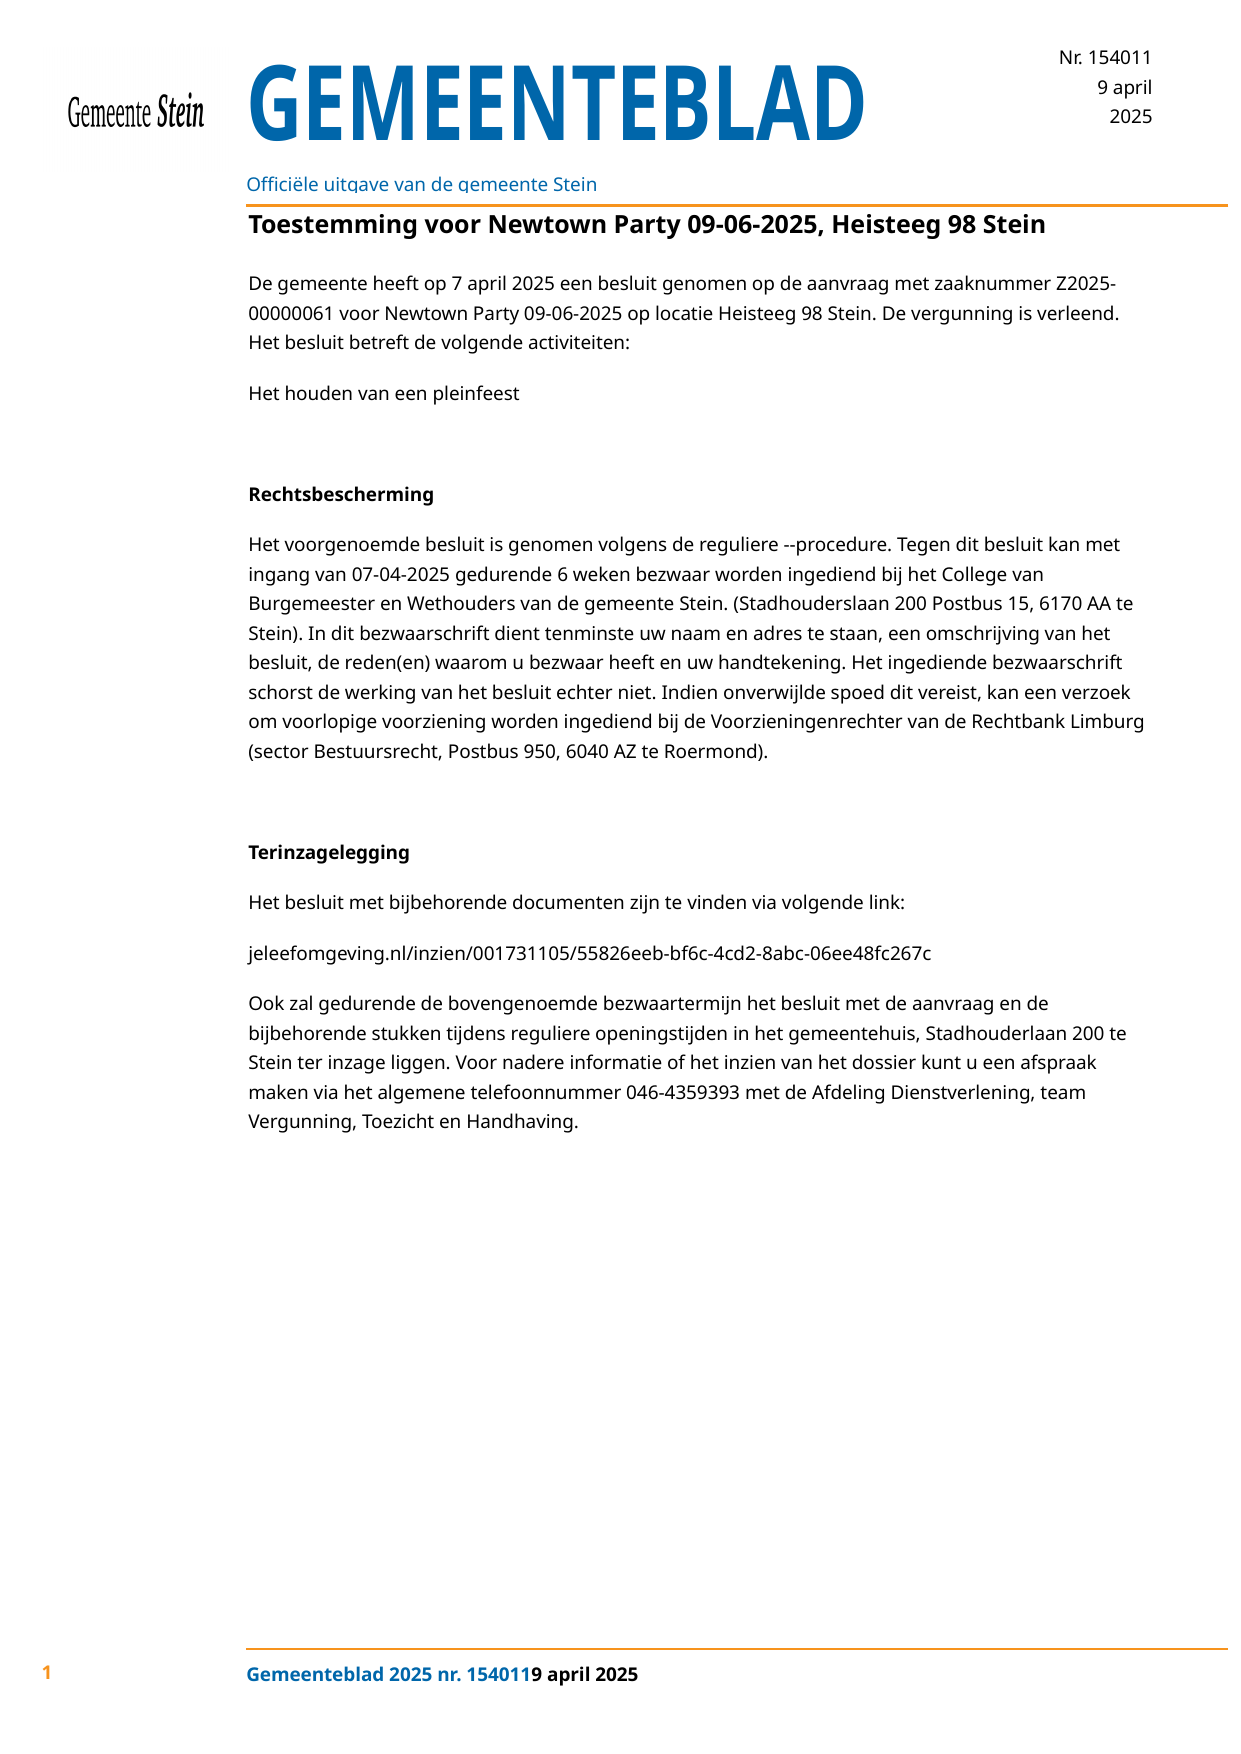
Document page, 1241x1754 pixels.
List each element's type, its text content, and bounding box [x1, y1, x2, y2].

text Het houden van een pleinfeest [248, 380, 1152, 406]
picture [41, 47, 231, 172]
text Het voorgenoemde besluit is genomen volgens de reguliere --procedure. Tegen dit besluit kan met ingang van 07-04-2025 gedurende 6 weken bezwaar worden ingediend bij het College van Burgemeester en Wethouders van de gemeente Stein. (Stadhouderslaan 200 Postbus 15, 6170 AA te Stein). In dit bezwaarschrift dient tenminste uw naam en adres te staan, een omschrijving van het besluit, de reden(en) waarom u bezwaar heeft en uw handtekening. Het ingediende bezwaarschrift schorst de werking van het besluit echter niet. Indien onverwijlde spoed dit vereist, kan een verzoek om voorlopige voorziening worden ingediend bij de Voorzieningenrechter van de Rechtbank Limburg (sector Bestuursrecht, Postbus 950, 6040 AZ te Roermond). [248, 531, 1152, 764]
text Toestemming voor Newtown Party 09-06-2025, Heisteeg 98 Stein [248, 207, 1152, 241]
text Ook zal gedurende de bovengenoemde bezwaartermijn het besluit met de aanvraag en de bijbehorende stukken tijdens reguliere openingstijden in het gemeentehuis, Stadhouderlaan 200 te Stein ter inzage liggen. Voor nadere informatie of het inzien van het dossier kunt u een afspraak maken via het algemene telefoonnummer 046-4359393 met de Afdeling Dienstverlening, team Vergunning, Toezicht en Handhaving. [248, 990, 1152, 1134]
text Terinzagelegging [248, 839, 1152, 865]
text De gemeente heeft op 7 april 2025 een besluit genomen op de aanvraag met zaaknummer Z2025-00000061 voor Newtown Party 09-06-2025 op locatie Heisteeg 98 Stein. De vergunning is verleend. Het besluit betreft de volgende activiteiten: [248, 270, 1152, 355]
text Rechtsbescherming [248, 481, 1152, 506]
text Het besluit met bijbehorende documenten zijn te vinden via volgende link: [248, 889, 1152, 915]
text jeleefomgeving.nl/inzien/001731105/55826eeb-bf6c-4cd2-8abc-06ee48fc267c [248, 940, 1152, 966]
